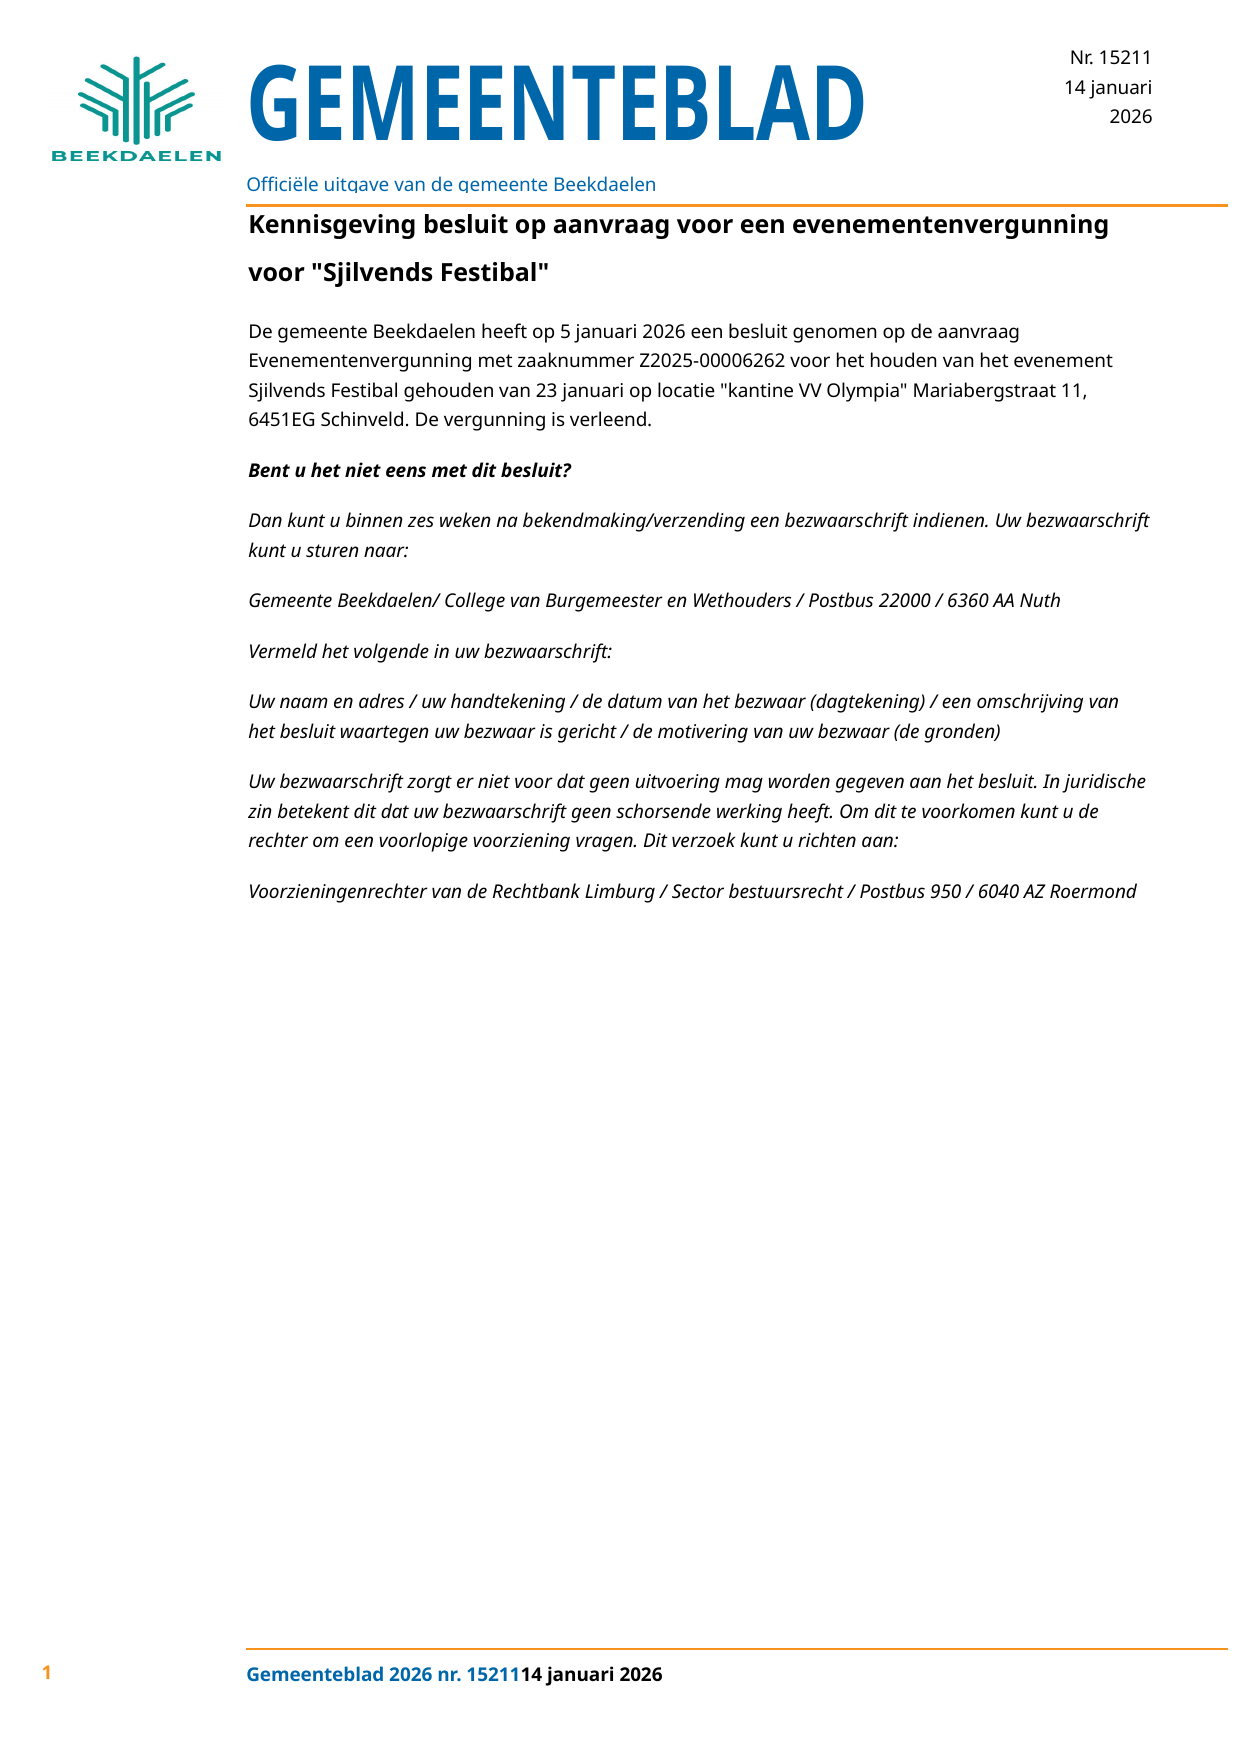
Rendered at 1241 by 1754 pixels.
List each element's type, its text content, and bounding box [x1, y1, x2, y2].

text Uw naam en adres / uw handtekening / de datum van het bezwaar (dagtekening) / een omschrijving van het besluit waartegen uw bezwaar is gericht / de motivering van uw bezwaar (de gronden) [248, 688, 1152, 744]
text Gemeente Beekdaelen/ College van Burgemeester en Wethouders / Postbus 22000 / 6360 AA Nuth [248, 587, 1152, 613]
text Bent u het niet eens met dit besluit? [248, 457, 1152, 483]
text Uw bezwaarschrift zorgt er niet voor dat geen uitvoering mag worden gegeven aan het besluit. In juridische zin betekent dit dat uw bezwaarschrift geen schorsende werking heeft. Om dit te voorkomen kunt u de rechter om een voorlopige voorziening vragen. Dit verzoek kunt u richten aan: [248, 768, 1152, 853]
text Dan kunt u binnen zes weken na bekendmaking/verzending een bezwaarschrift indienen. Uw bezwaarschrift kunt u sturen naar: [248, 507, 1152, 563]
text Kennisgeving besluit op aanvraag voor een evenementenvergunning voor "Sjilvends Festibal" [248, 207, 1152, 288]
text Vermeld het volgende in uw bezwaarschrift: [248, 638, 1152, 664]
text Voorzieningenrechter van de Rechtbank Limburg / Sector bestuursrecht / Postbus 950 / 6040 AZ Roermond [248, 878, 1152, 904]
text De gemeente Beekdaelen heeft op 5 januari 2026 een besluit genomen op de aanvraag Evenementenvergunning met zaaknummer Z2025-00006262 voor het houden van het evenement Sjilvends Festibal gehouden van 23 januari op locatie "kantine VV Olympia" Mariabergstraat 11, 6451EG Schinveld. De vergunning is verleend. [248, 318, 1152, 432]
picture [41, 47, 231, 172]
